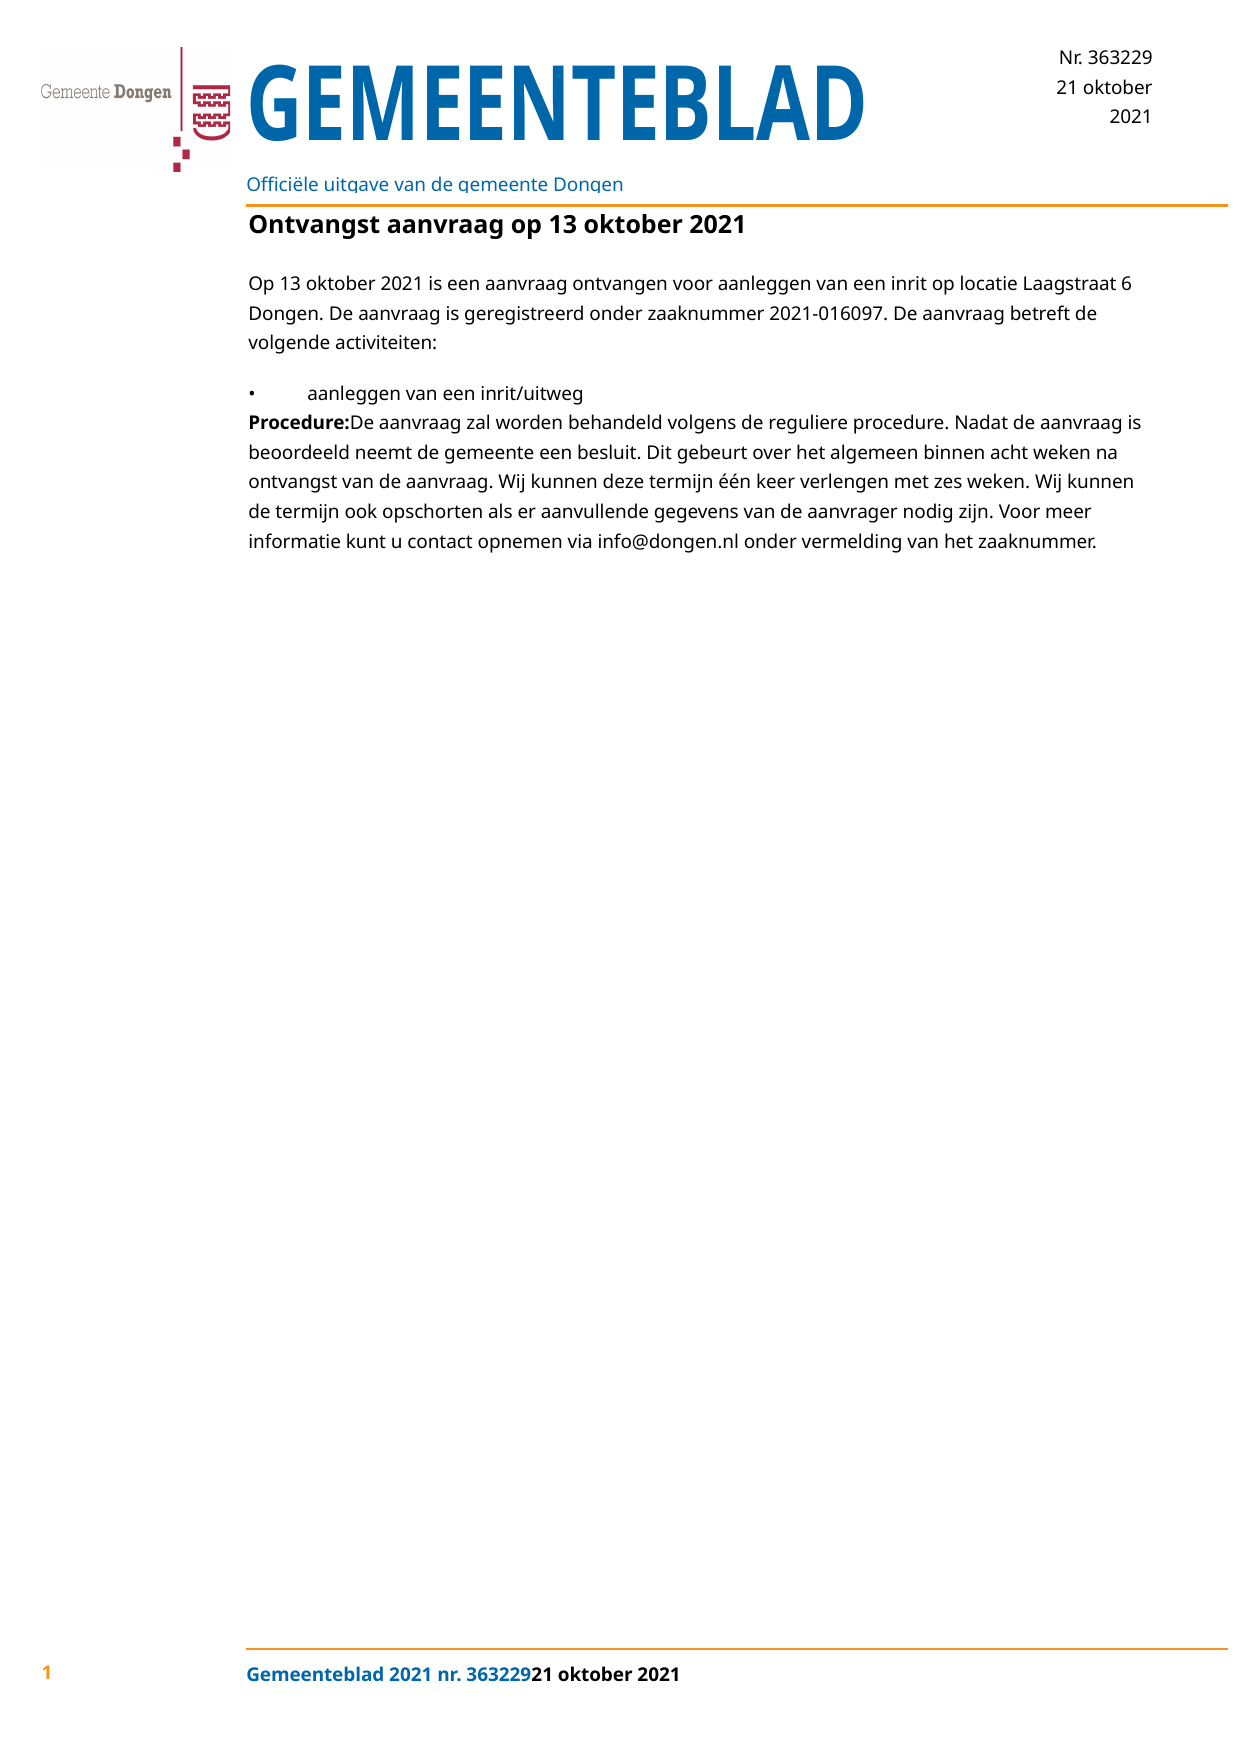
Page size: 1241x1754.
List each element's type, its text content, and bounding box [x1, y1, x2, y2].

list aanleggen van een inrit/uitweg [248, 380, 1152, 406]
text Procedure:De aanvraag zal worden behandeld volgens de reguliere procedure. Nadat de aanvraag is beoordeeld neemt de gemeente een besluit. Dit gebeurt over het algemeen binnen acht weken na ontvangst van de aanvraag. Wij kunnen deze termijn één keer verlengen met zes weken. Wij kunnen de termijn ook opschorten als er aanvullende gegevens van de aanvrager nodig zijn. Voor meer informatie kunt u contact opnemen via info@dongen.nl onder vermelding van het zaaknummer. [248, 409, 1152, 553]
picture [41, 47, 231, 172]
text Ontvangst aanvraag op 13 oktober 2021 [248, 207, 1152, 241]
text Op 13 oktober 2021 is een aanvraag ontvangen voor aanleggen van een inrit op locatie Laagstraat 6 Dongen. De aanvraag is geregistreerd onder zaaknummer 2021-016097. De aanvraag betreft de volgende activiteiten: [248, 270, 1152, 355]
